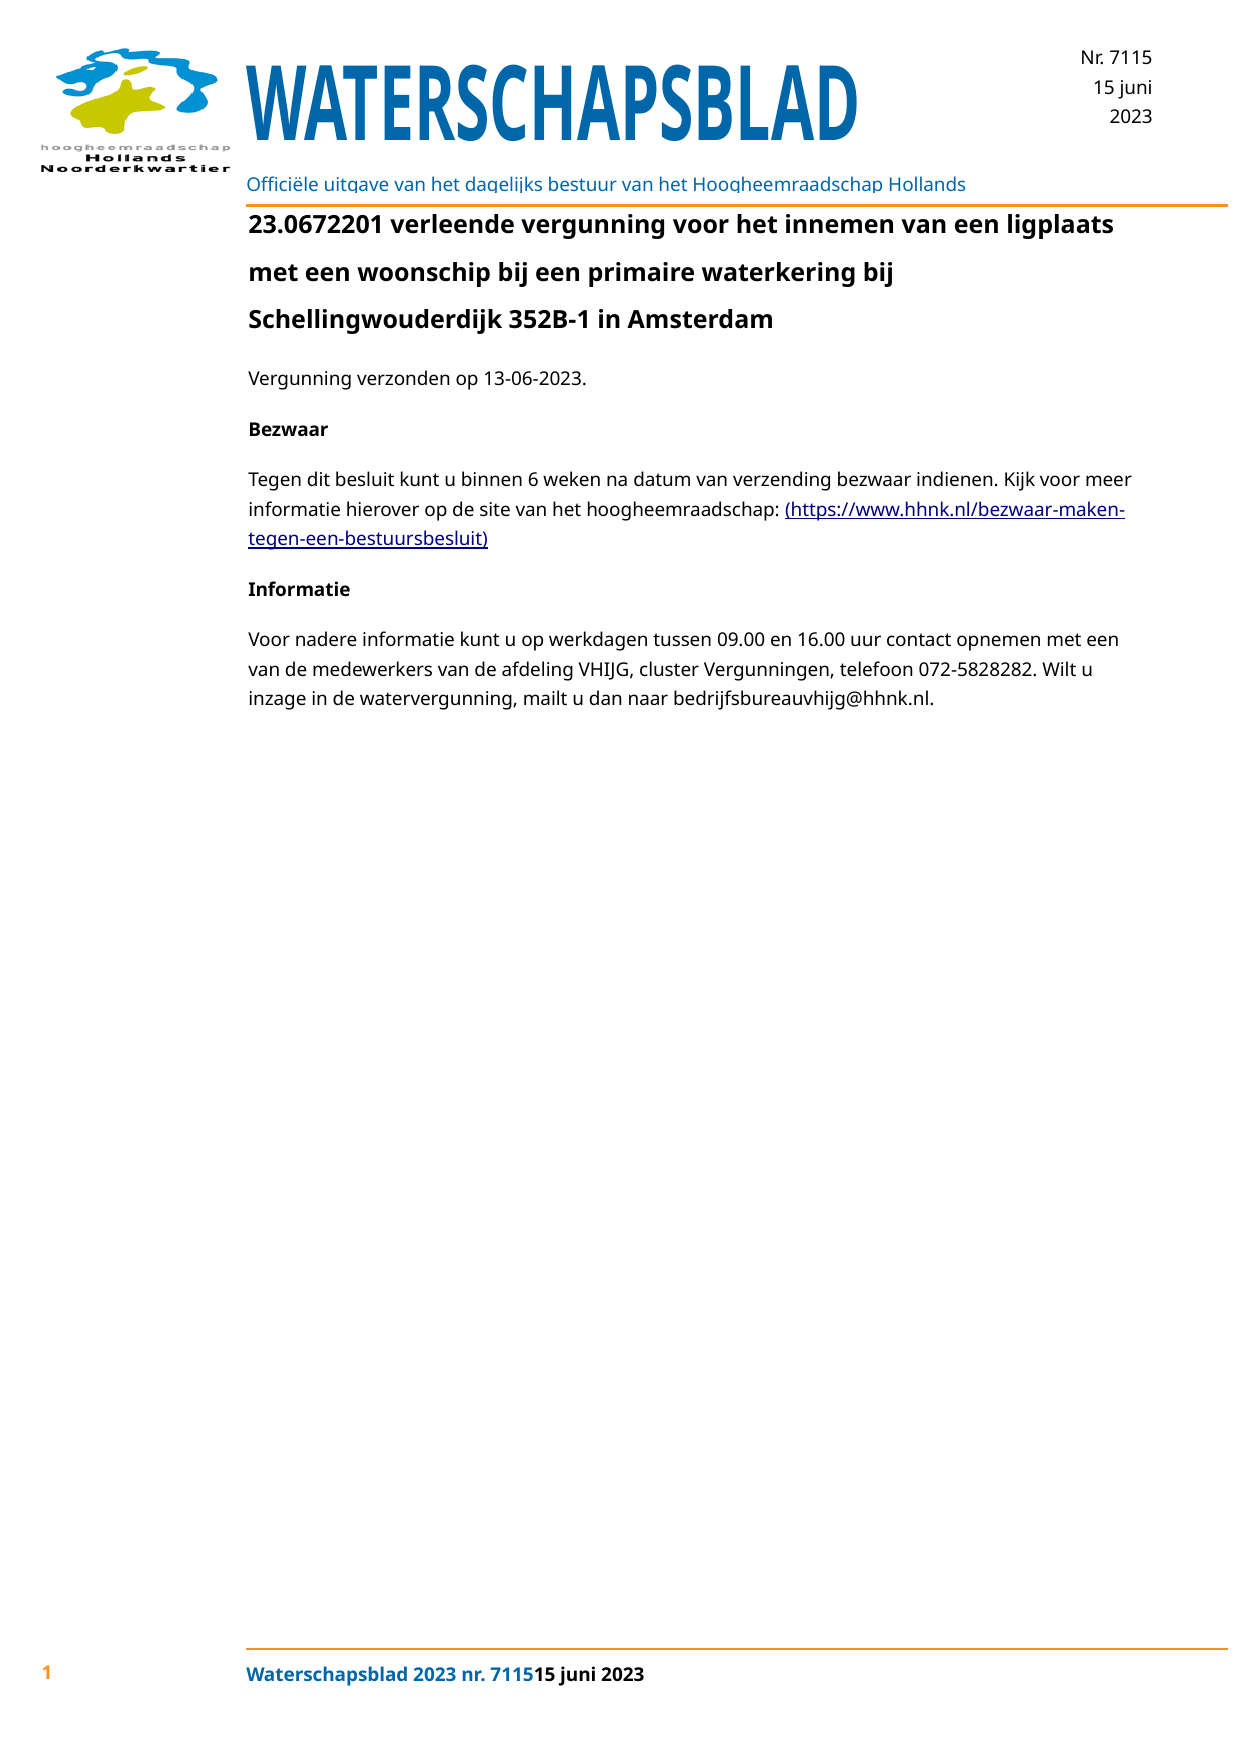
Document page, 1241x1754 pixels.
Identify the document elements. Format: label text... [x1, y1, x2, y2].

text Informatie [248, 576, 1152, 602]
picture [41, 47, 231, 172]
text 23.0672201 verleende vergunning voor het innemen van een ligplaats met een woonschip bij een primaire waterkering bij Schellingwouderdijk 352B-1 in Amsterdam [248, 207, 1152, 336]
text Tegen dit besluit kunt u binnen 6 weken na datum van verzending bezwaar indienen. Kijk voor meer informatie hierover op de site van het hoogheemraadschap: (https://www.hhnk.nl/bezwaar-maken-tegen-een-bestuursbesluit) [248, 466, 1152, 551]
text Bezwaar [248, 416, 1152, 442]
text Voor nadere informatie kunt u op werkdagen tussen 09.00 en 16.00 uur contact opnemen met een van de medewerkers van de afdeling VHIJG, cluster Vergunningen, telefoon 072-5828282. Wilt u inzage in de watervergunning, mailt u dan naar bedrijfsbureauvhijg@hhnk.nl. [248, 626, 1152, 711]
text Vergunning verzonden op 13-06-2023. [248, 366, 1152, 391]
